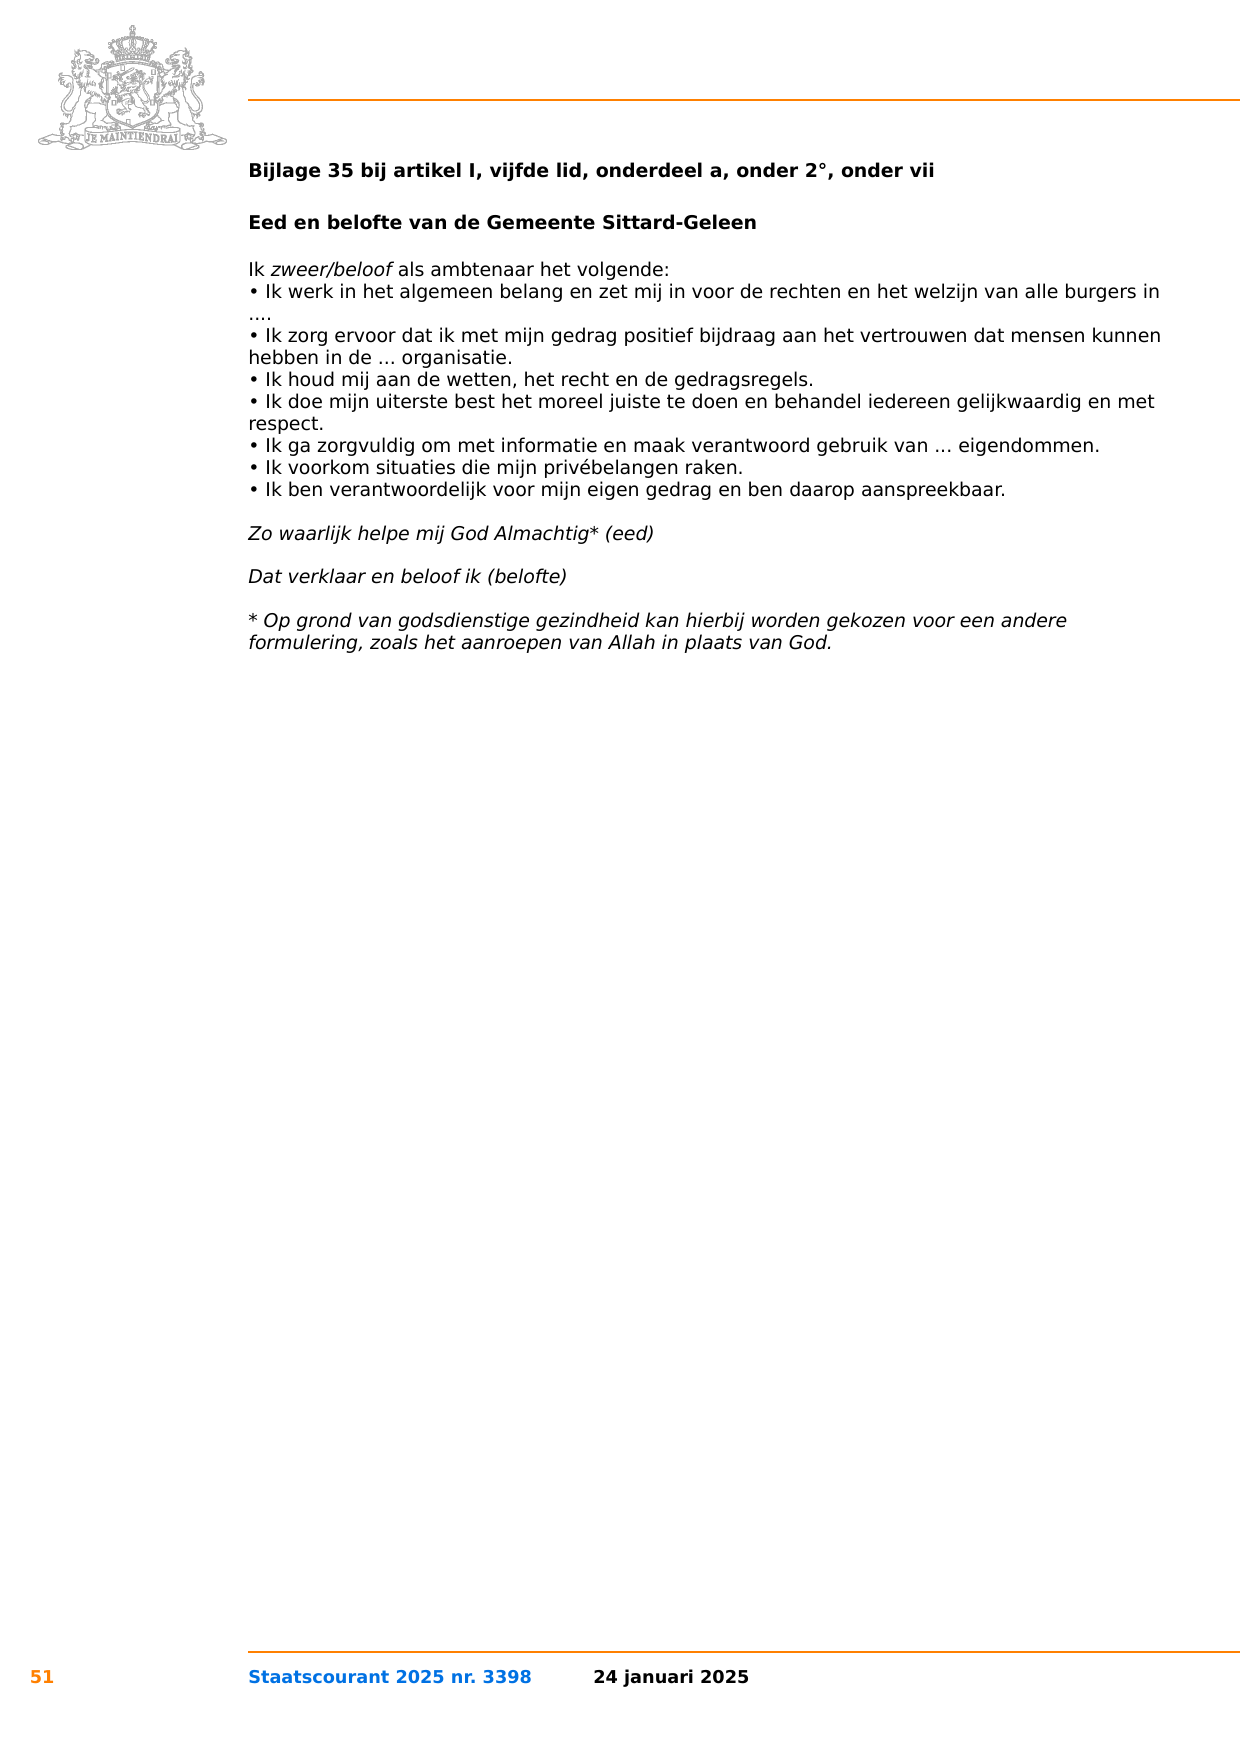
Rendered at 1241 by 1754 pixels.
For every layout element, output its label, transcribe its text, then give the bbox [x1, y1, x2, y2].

text • Ik ben verantwoordelijk voor mijn eigen gedrag en ben daarop aanspreekbaar. [248, 479, 1163, 501]
text * Op grond van godsdienstige gezindheid kan hierbij worden gekozen voor een andere formulering, zoals het aanroepen van Allah in plaats van God. [248, 610, 1163, 654]
subtitle Bijlage 35 bij artikel I, vijfde lid, onderdeel a, onder 2°, onder vii [248, 160, 1163, 182]
text • Ik werk in het algemeen belang en zet mij in voor de rechten en het welzijn van alle burgers in .... [248, 281, 1163, 325]
subtitle Eed en belofte van de Gemeente Sittard-Geleen [248, 212, 1163, 234]
text • Ik zorg ervoor dat ik met mijn gedrag positief bijdraag aan het vertrouwen dat mensen kunnen hebben in de ... organisatie. [248, 325, 1163, 369]
text Ik zweer/beloof als ambtenaar het volgende: [248, 259, 1163, 281]
text • Ik ga zorgvuldig om met informatie en maak verantwoord gebruik van ... eigendommen. [248, 435, 1163, 457]
text • Ik voorkom situaties die mijn privébelangen raken. [248, 457, 1163, 479]
text Dat verklaar en beloof ik (belofte) [248, 566, 1163, 588]
text • Ik doe mijn uiterste best het moreel juiste te doen en behandel iedereen gelijkwaardig en met respect. [248, 391, 1163, 435]
text • Ik houd mij aan de wetten, het recht en de gedragsregels. [248, 369, 1163, 391]
text Zo waarlijk helpe mij God Almachtig* (eed) [248, 522, 1163, 544]
picture [38, 25, 227, 150]
